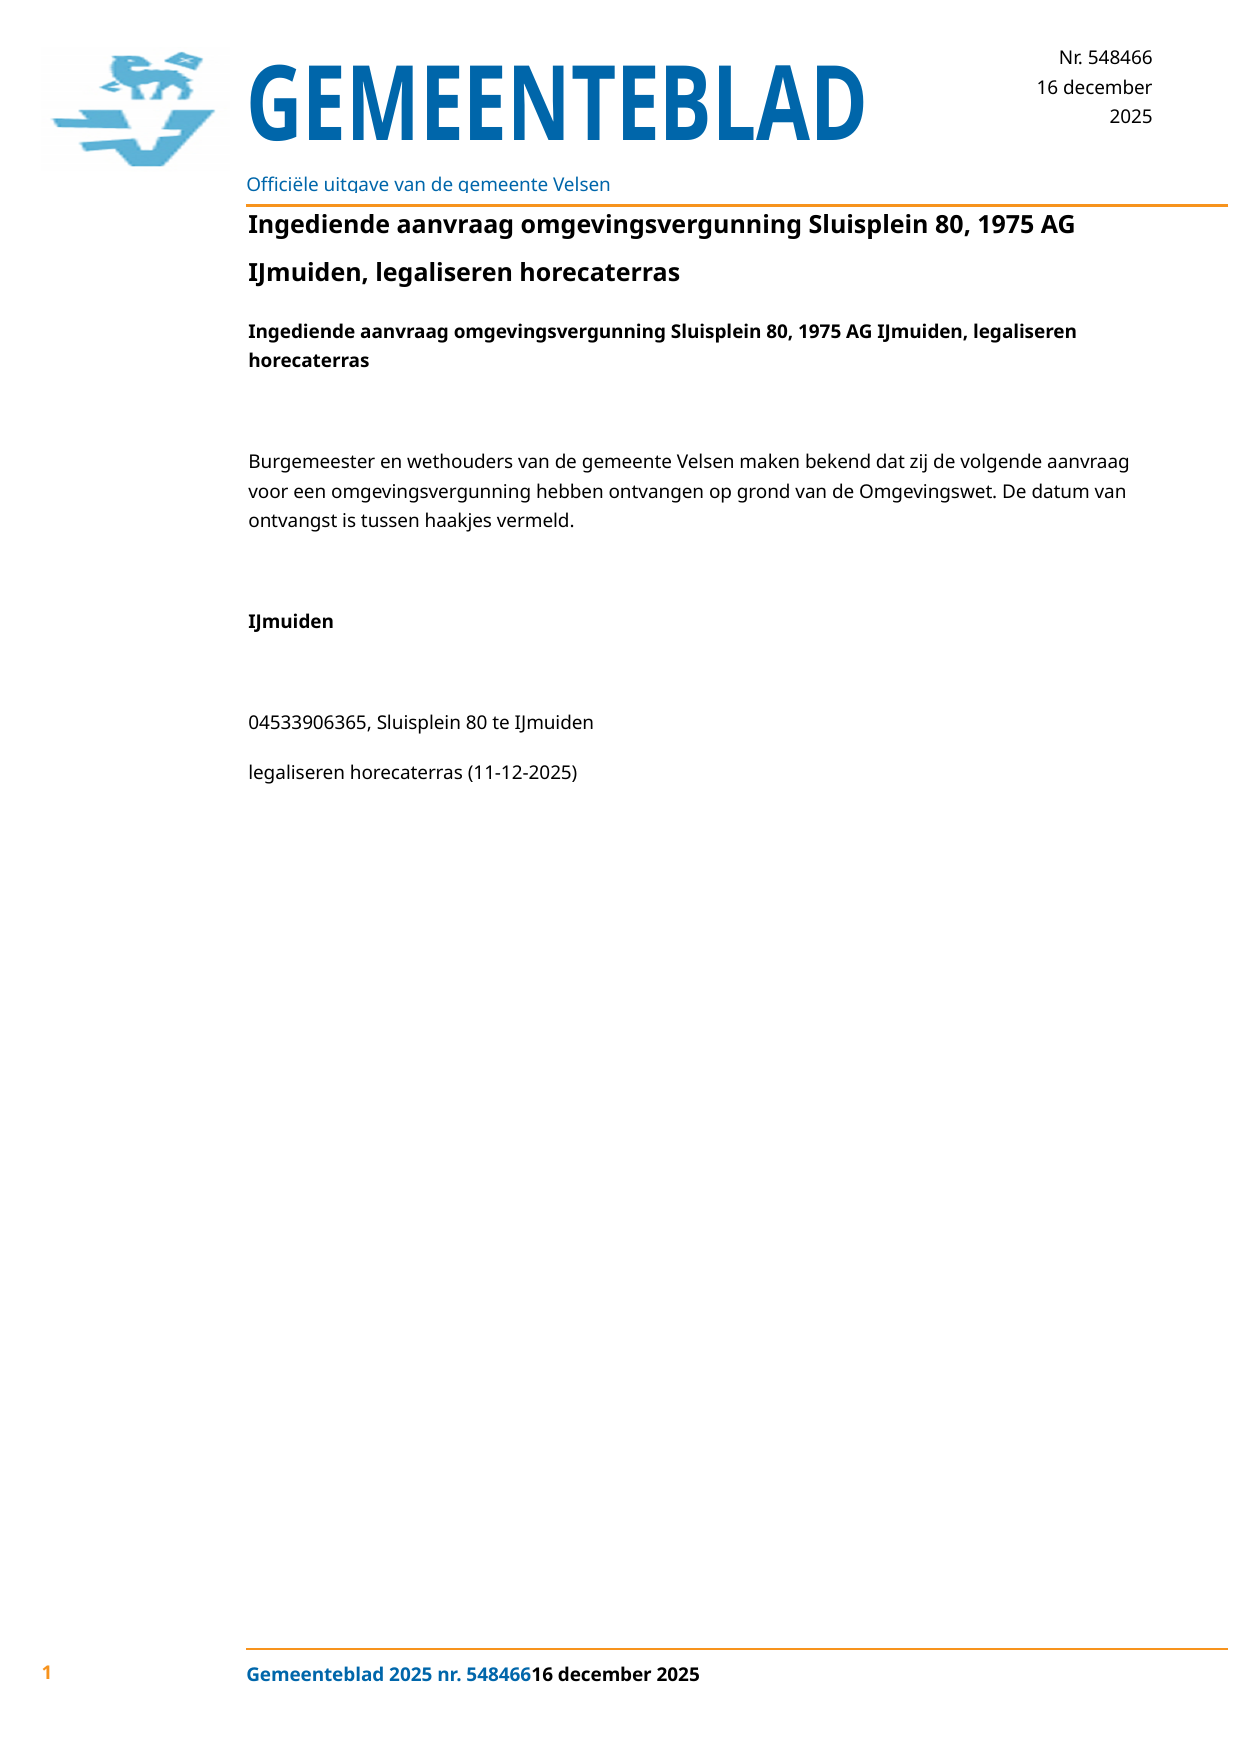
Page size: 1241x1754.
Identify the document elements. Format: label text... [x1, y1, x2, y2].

text Ingediende aanvraag omgevingsvergunning Sluisplein 80, 1975 AG IJmuiden, legaliseren horecaterras [248, 207, 1152, 288]
text legaliseren horecaterras (11-12-2025) [248, 759, 1152, 785]
text 04533906365, Sluisplein 80 te IJmuiden [248, 709, 1152, 735]
picture [41, 47, 231, 172]
text Ingediende aanvraag omgevingsvergunning Sluisplein 80, 1975 AG IJmuiden, legaliseren horecaterras [248, 318, 1152, 373]
text Burgemeester en wethouders van de gemeente Velsen maken bekend dat zij de volgende aanvraag voor een omgevingsvergunning hebben ontvangen op grond van de Omgevingswet. De datum van ontvangst is tussen haakjes vermeld. [248, 448, 1152, 533]
text IJmuiden [248, 608, 1152, 634]
